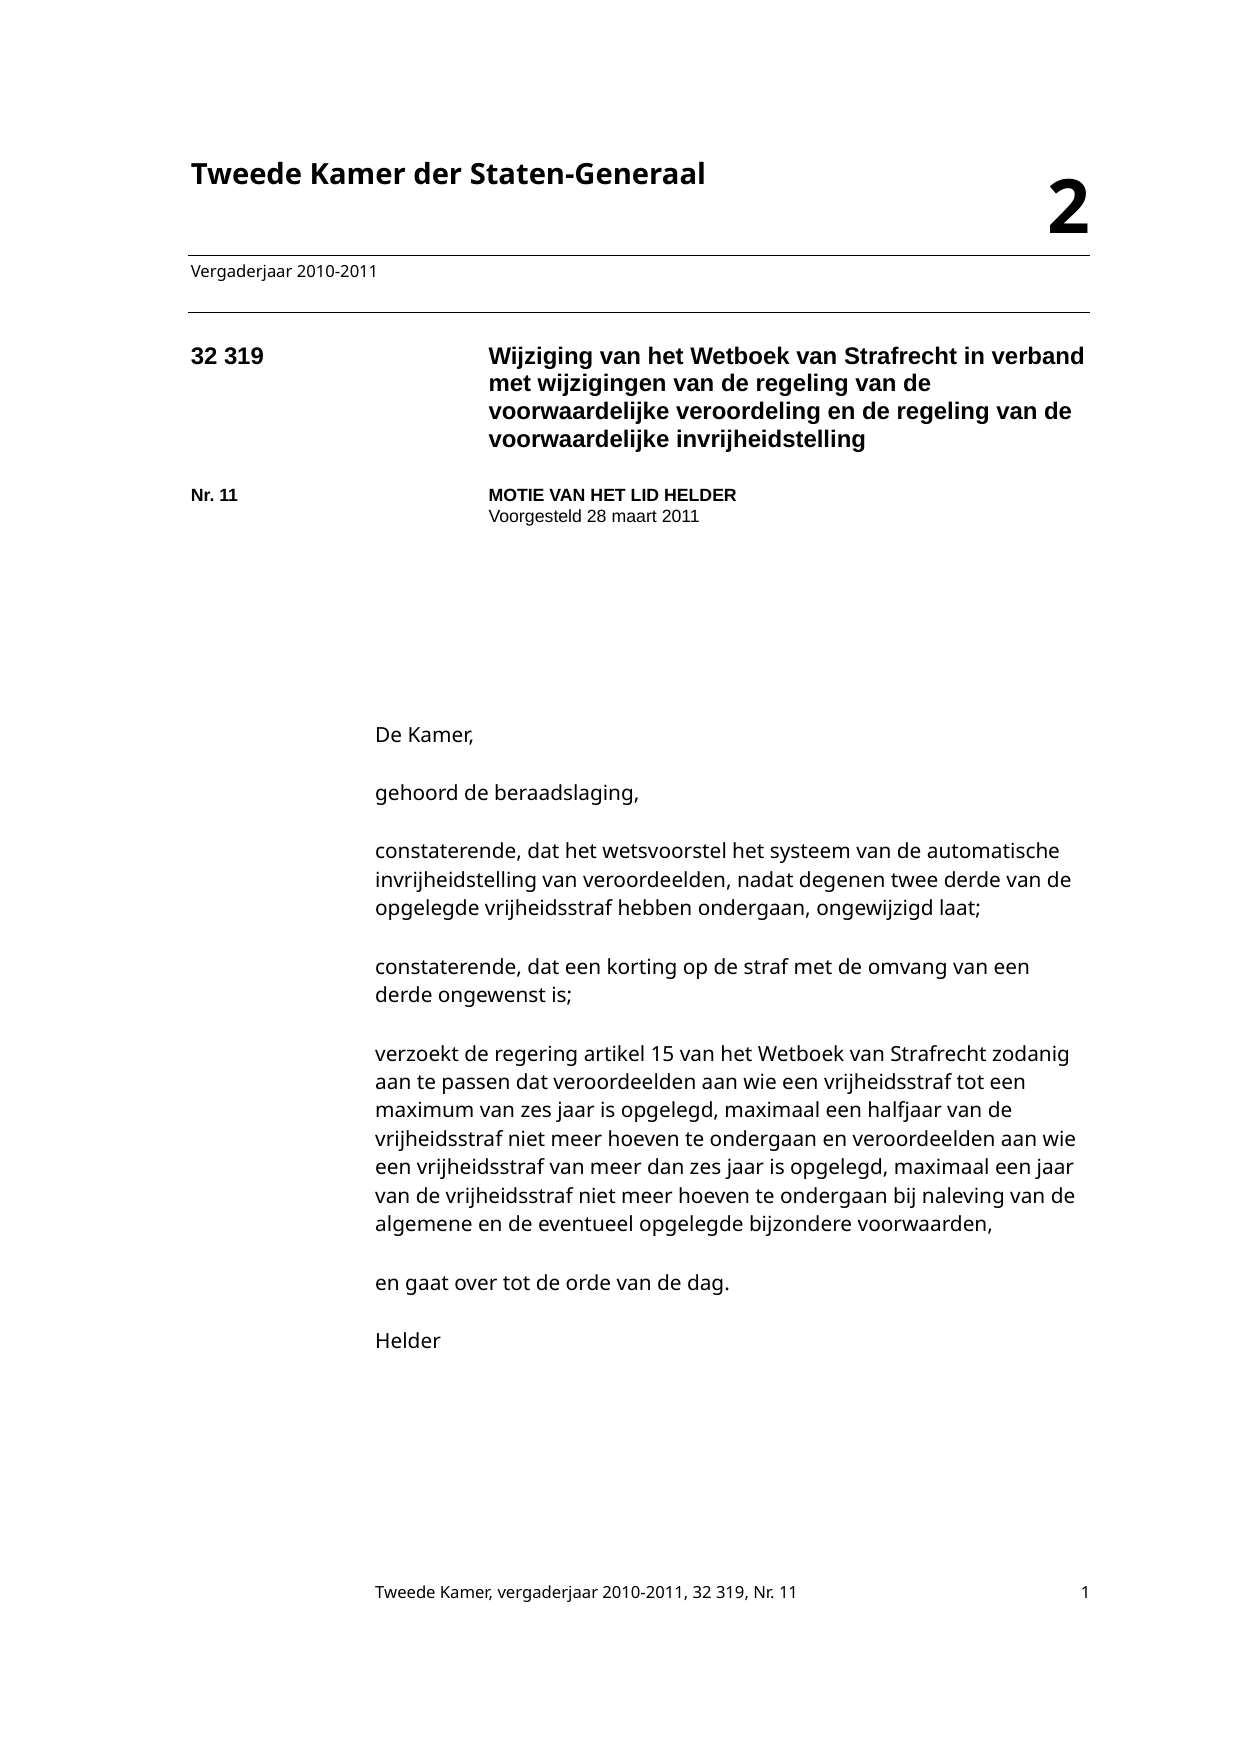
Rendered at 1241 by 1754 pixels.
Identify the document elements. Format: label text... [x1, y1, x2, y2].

text gehoord de beraadslaging, [375, 778, 1090, 807]
text Helder [375, 1326, 1090, 1355]
table_cell Wijziging van het Wetboek van Strafrecht in verband met wijzigingen van de regeling van de voorwaardelijke veroordeling en de regeling van de voorwaardelijke invrijheidstelling [485, 339, 1090, 482]
table_cell Vergaderjaar 2010-2011 [188, 256, 485, 312]
table_cell [188, 313, 485, 339]
table_header 2 [910, 150, 1090, 255]
text en gaat over tot de orde van de dag. [375, 1268, 1090, 1296]
table_cell 32 319 [188, 339, 485, 482]
text constaterende, dat een korting op de straf met de omvang van een derde ongewenst is; [375, 952, 1090, 1009]
table_header Tweede Kamer der Staten-Generaal [188, 150, 909, 255]
table_cell [485, 313, 1090, 339]
text verzoekt de regering artikel 15 van het Wetboek van Strafrecht zodanig aan te passen dat veroordeelden aan wie een vrijheidsstraf tot een maximum van zes jaar is opgelegd, maximaal een halfjaar van de vrijheidsstraf niet meer hoeven te ondergaan en veroordeelden aan wie een vrijheidsstraf van meer dan zes jaar is opgelegd, maximaal een jaar van de vrijheidsstraf niet meer hoeven te ondergaan bij naleving van de algemene en de eventueel opgelegde bijzondere voorwaarden, [375, 1039, 1090, 1238]
table_cell Nr. 11 [188, 482, 485, 601]
table_cell MOTIE VAN HET LID HELDER Voorgesteld 28 maart 2011 [485, 482, 1090, 601]
text constaterende, dat het wetsvoorstel het systeem van de automatische invrijheidstelling van veroordeelden, nadat degenen twee derde van de opgelegde vrijheidsstraf hebben ondergaan, ongewijzigd laat; [375, 837, 1090, 922]
table_cell [485, 256, 1090, 312]
text De Kamer, [375, 720, 1090, 748]
